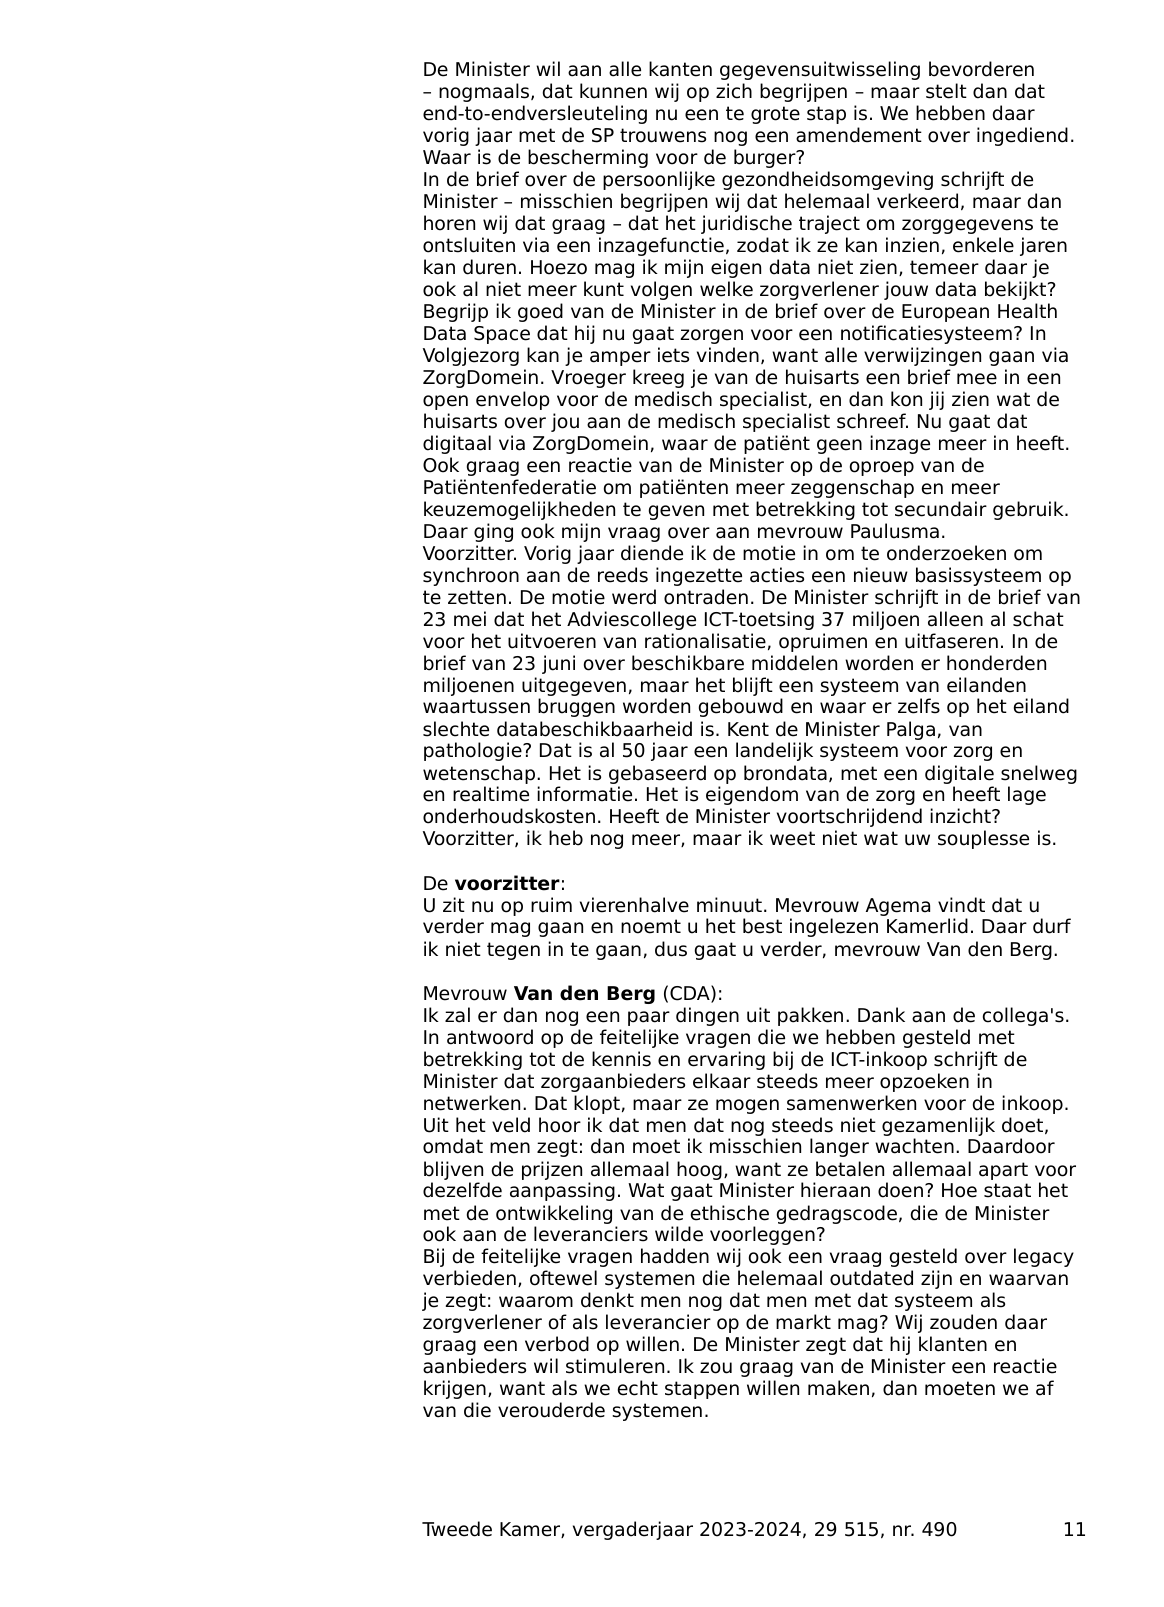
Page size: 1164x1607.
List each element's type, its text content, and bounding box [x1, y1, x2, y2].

text Mevrouw Van den Berg (CDA): [422, 983, 1087, 1004]
text Ook graag een reactie van de Minister op de oproep van de Patiëntenfederatie om patiënten meer zeggenschap en meer keuzemogelijkheden te geven met betrekking tot secundair gebruik. Daar ging ook mijn vraag over aan mevrouw Paulusma. [422, 455, 1087, 543]
text In antwoord op de feitelijke vragen die we hebben gesteld met betrekking tot de kennis en ervaring bij de ICT-inkoop schrijft de Minister dat zorgaanbieders elkaar steeds meer opzoeken in netwerken. Dat klopt, maar ze mogen samenwerken voor de inkoop. Uit het veld hoor ik dat men dat nog steeds niet gezamenlijk doet, omdat men zegt: dan moet ik misschien langer wachten. Daardoor blijven de prijzen allemaal hoog, want ze betalen allemaal apart voor dezelfde aanpassing. Wat gaat Minister hieraan doen? Hoe staat het met de ontwikkeling van de ethische gedragscode, die de Minister ook aan de leveranciers wilde voorleggen? [422, 1027, 1087, 1246]
text Voorzitter. Vorig jaar diende ik de motie in om te onderzoeken om synchroon aan de reeds ingezette acties een nieuw basissysteem op te zetten. De motie werd ontraden. De Minister schrijft in de brief van 23 mei dat het Adviescollege ICT-toetsing 37 miljoen alleen al schat voor het uitvoeren van rationalisatie, opruimen en uitfaseren. In de brief van 23 juni over beschikbare middelen worden er honderden miljoenen uitgegeven, maar het blijft een systeem van eilanden waartussen bruggen worden gebouwd en waar er zelfs op het eiland slechte databeschikbaarheid is. Kent de Minister Palga, van pathologie? Dat is al 50 jaar een landelijk systeem voor zorg en wetenschap. Het is gebaseerd op brondata, met een digitale snelweg en realtime informatie. Het is eigendom van de zorg en heeft lage onderhoudskosten. Heeft de Minister voortschrijdend inzicht? [422, 543, 1087, 828]
text In de brief over de persoonlijke gezondheidsomgeving schrijft de Minister – misschien begrijpen wij dat helemaal verkeerd, maar dan horen wij dat graag – dat het juridische traject om zorggegevens te ontsluiten via een inzagefunctie, zodat ik ze kan inzien, enkele jaren kan duren. Hoezo mag ik mijn eigen data niet zien, temeer daar je ook al niet meer kunt volgen welke zorgverlener jouw data bekijkt? Begrijp ik goed van de Minister in de brief over de European Health Data Space dat hij nu gaat zorgen voor een notificatiesysteem? In Volgjezorg kan je amper iets vinden, want alle verwijzingen gaan via ZorgDomein. Vroeger kreeg je van de huisarts een brief mee in een open envelop voor de medisch specialist, en dan kon jij zien wat de huisarts over jou aan de medisch specialist schreef. Nu gaat dat digitaal via ZorgDomein, waar de patiënt geen inzage meer in heeft. [422, 169, 1087, 455]
text De Minister wil aan alle kanten gegevensuitwisseling bevorderen – nogmaals, dat kunnen wij op zich begrijpen – maar stelt dan dat end-to-endversleuteling nu een te grote stap is. We hebben daar vorig jaar met de SP trouwens nog een amendement over ingediend. Waar is de bescherming voor de burger? [422, 59, 1087, 169]
text De voorzitter: [422, 872, 1087, 894]
text Voorzitter, ik heb nog meer, maar ik weet niet wat uw souplesse is. [422, 828, 1087, 850]
text U zit nu op ruim vierenhalve minuut. Mevrouw Agema vindt dat u verder mag gaan en noemt u het best ingelezen Kamerlid. Daar durf ik niet tegen in te gaan, dus gaat u verder, mevrouw Van den Berg. [422, 894, 1087, 960]
text Bij de feitelijke vragen hadden wij ook een vraag gesteld over legacy verbieden, oftewel systemen die helemaal outdated zijn en waarvan je zegt: waarom denkt men nog dat men met dat systeem als zorgverlener of als leverancier op de markt mag? Wij zouden daar graag een verbod op willen. De Minister zegt dat hij klanten en aanbieders wil stimuleren. Ik zou graag van de Minister een reactie krijgen, want als we echt stappen willen maken, dan moeten we af van die verouderde systemen. [422, 1246, 1087, 1422]
text Ik zal er dan nog een paar dingen uit pakken. Dank aan de collega's. [422, 1004, 1087, 1027]
